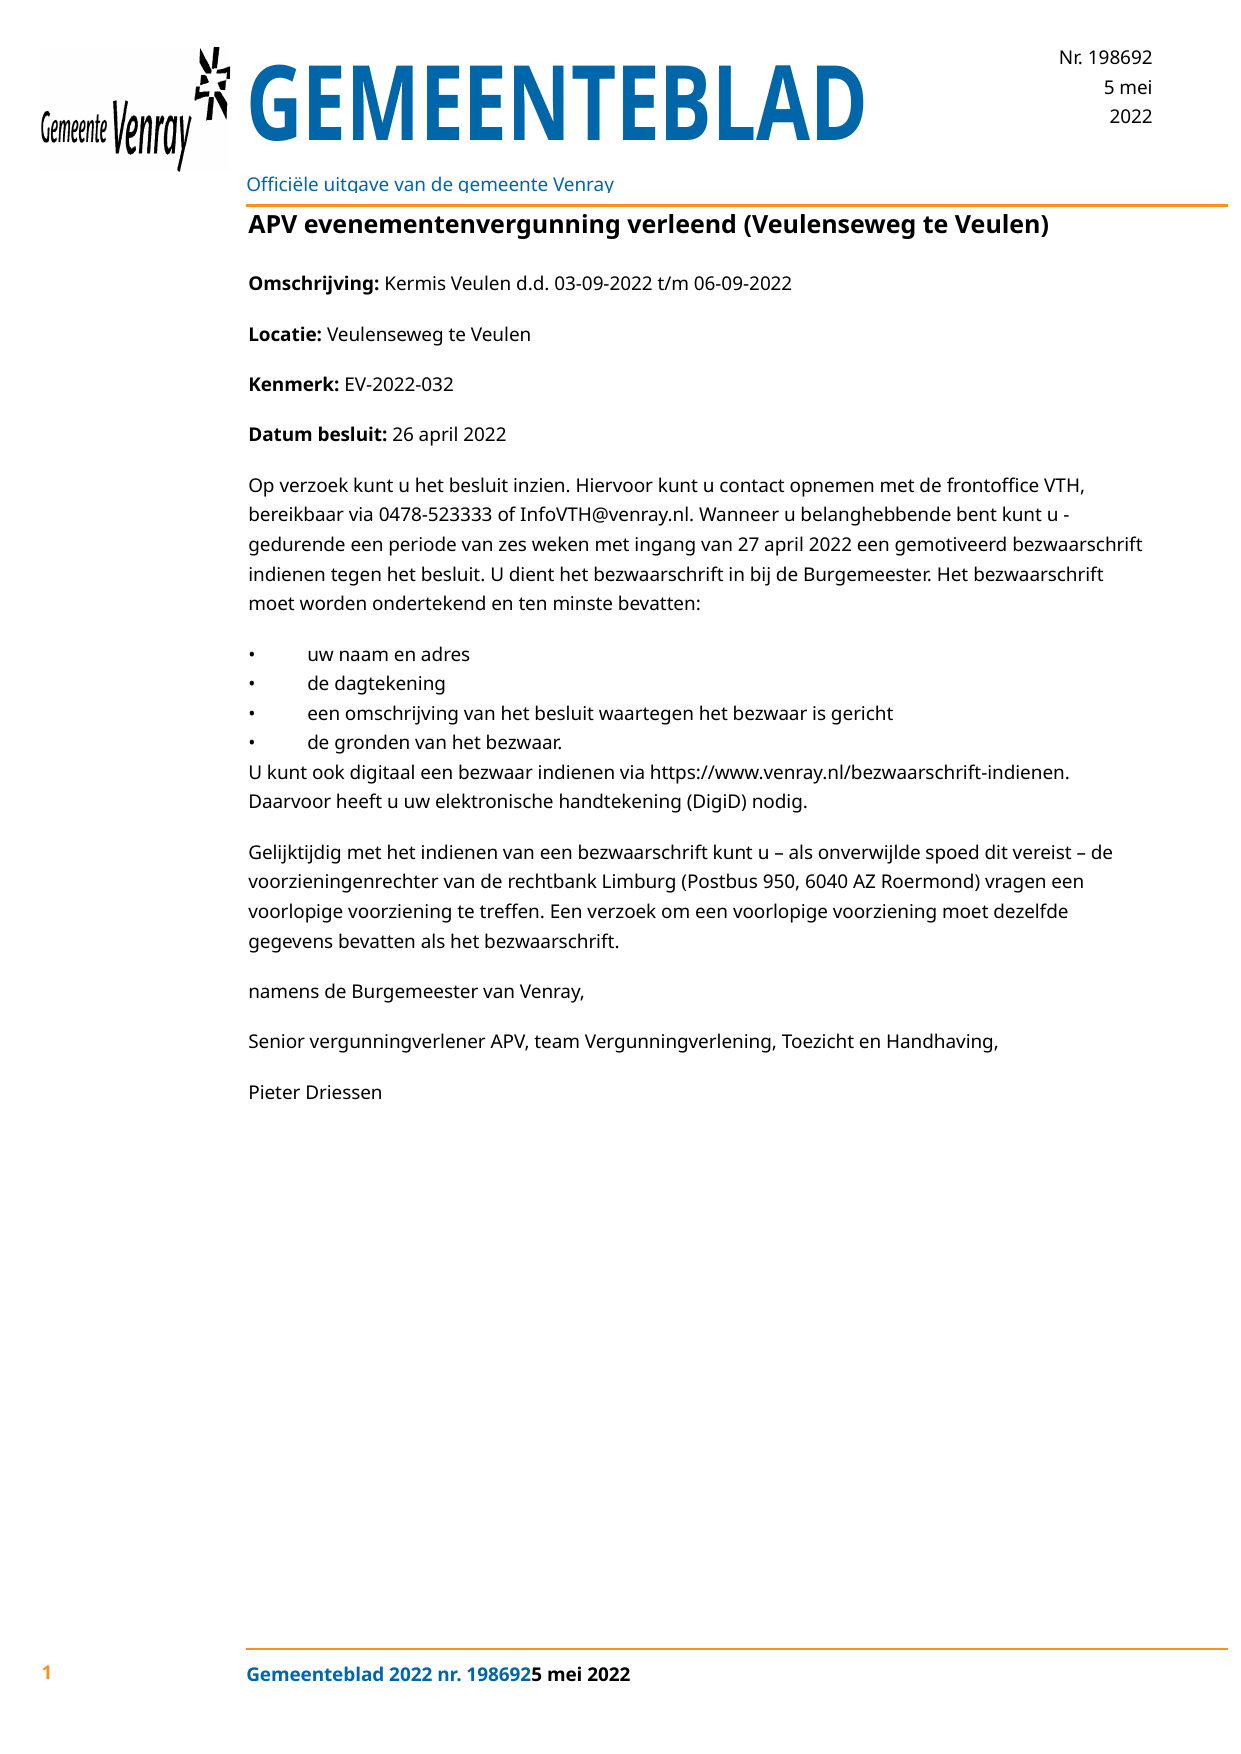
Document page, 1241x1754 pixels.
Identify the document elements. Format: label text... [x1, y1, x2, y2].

text Senior vergunningverlener APV, team Vergunningverlening, Toezicht en Handhaving, [248, 1029, 1152, 1054]
text Gelijktijdig met het indienen van een bezwaarschrift kunt u – als onverwijlde spoed dit vereist – de voorzieningenrechter van de rechtbank Limburg (Postbus 950, 6040 AZ Roermond) vragen een voorlopige voorziening te treffen. Een verzoek om een voorlopige voorziening moet dezelfde gegevens bevatten als het bezwaarschrift. [248, 839, 1152, 953]
list de dagtekening [248, 670, 1152, 696]
text Locatie: Veulenseweg te Veulen [248, 321, 1152, 346]
text Kenmerk: EV-2022-032 [248, 371, 1152, 397]
text Datum besluit: 26 april 2022 [248, 422, 1152, 447]
picture [41, 47, 231, 172]
text U kunt ook digitaal een bezwaar indienen via https://www.venray.nl/bezwaarschrift-indienen. Daarvoor heeft u uw elektronische handtekening (DigiD) nodig. [248, 759, 1152, 814]
list uw naam en adres [248, 641, 1152, 666]
text Pieter Driessen [248, 1079, 1152, 1105]
list een omschrijving van het besluit waartegen het bezwaar is gericht [248, 700, 1152, 726]
text Omschrijving: Kermis Veulen d.d. 03-09-2022 t/m 06-09-2022 [248, 270, 1152, 296]
list de gronden van het bezwaar. [248, 729, 1152, 755]
text namens de Burgemeester van Venray, [248, 978, 1152, 1004]
text Op verzoek kunt u het besluit inzien. Hiervoor kunt u contact opnemen met de frontoffice VTH, bereikbaar via 0478-523333 of InfoVTH@venray.nl. Wanneer u belanghebbende bent kunt u - gedurende een periode van zes weken met ingang van 27 april 2022 een gemotiveerd bezwaarschrift indienen tegen het besluit. U dient het bezwaarschrift in bij de Burgemeester. Het bezwaarschrift moet worden ondertekend en ten minste bevatten: [248, 472, 1152, 616]
text APV evenementenvergunning verleend (Veulenseweg te Veulen) [248, 207, 1152, 241]
